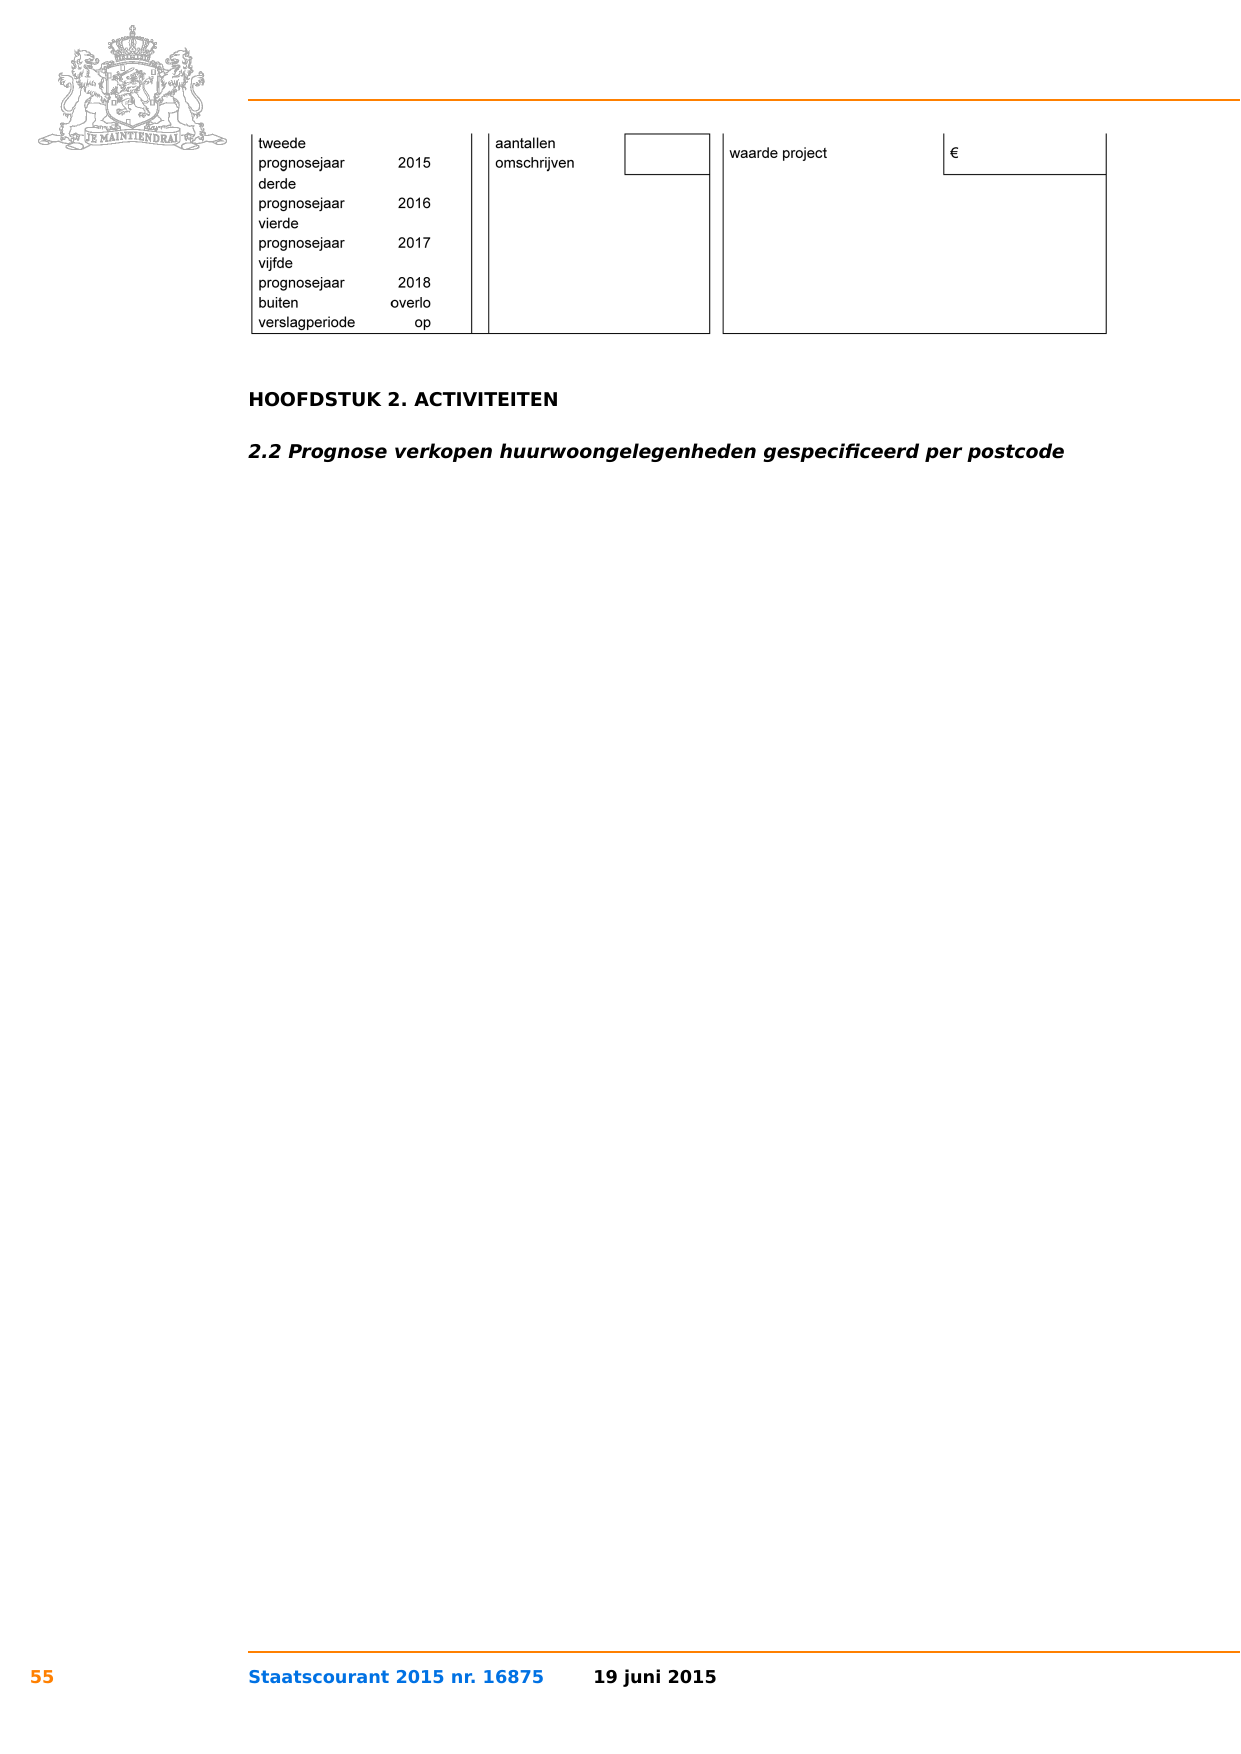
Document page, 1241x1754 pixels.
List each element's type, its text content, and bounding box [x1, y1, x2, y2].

picture [248, 130, 1111, 337]
subtitle 2.2 Prognose verkopen huurwoongelegenheden gespecificeerd per postcode [248, 441, 1163, 462]
picture [38, 25, 227, 150]
subtitle HOOFDSTUK 2. ACTIVITEITEN [248, 388, 1163, 411]
